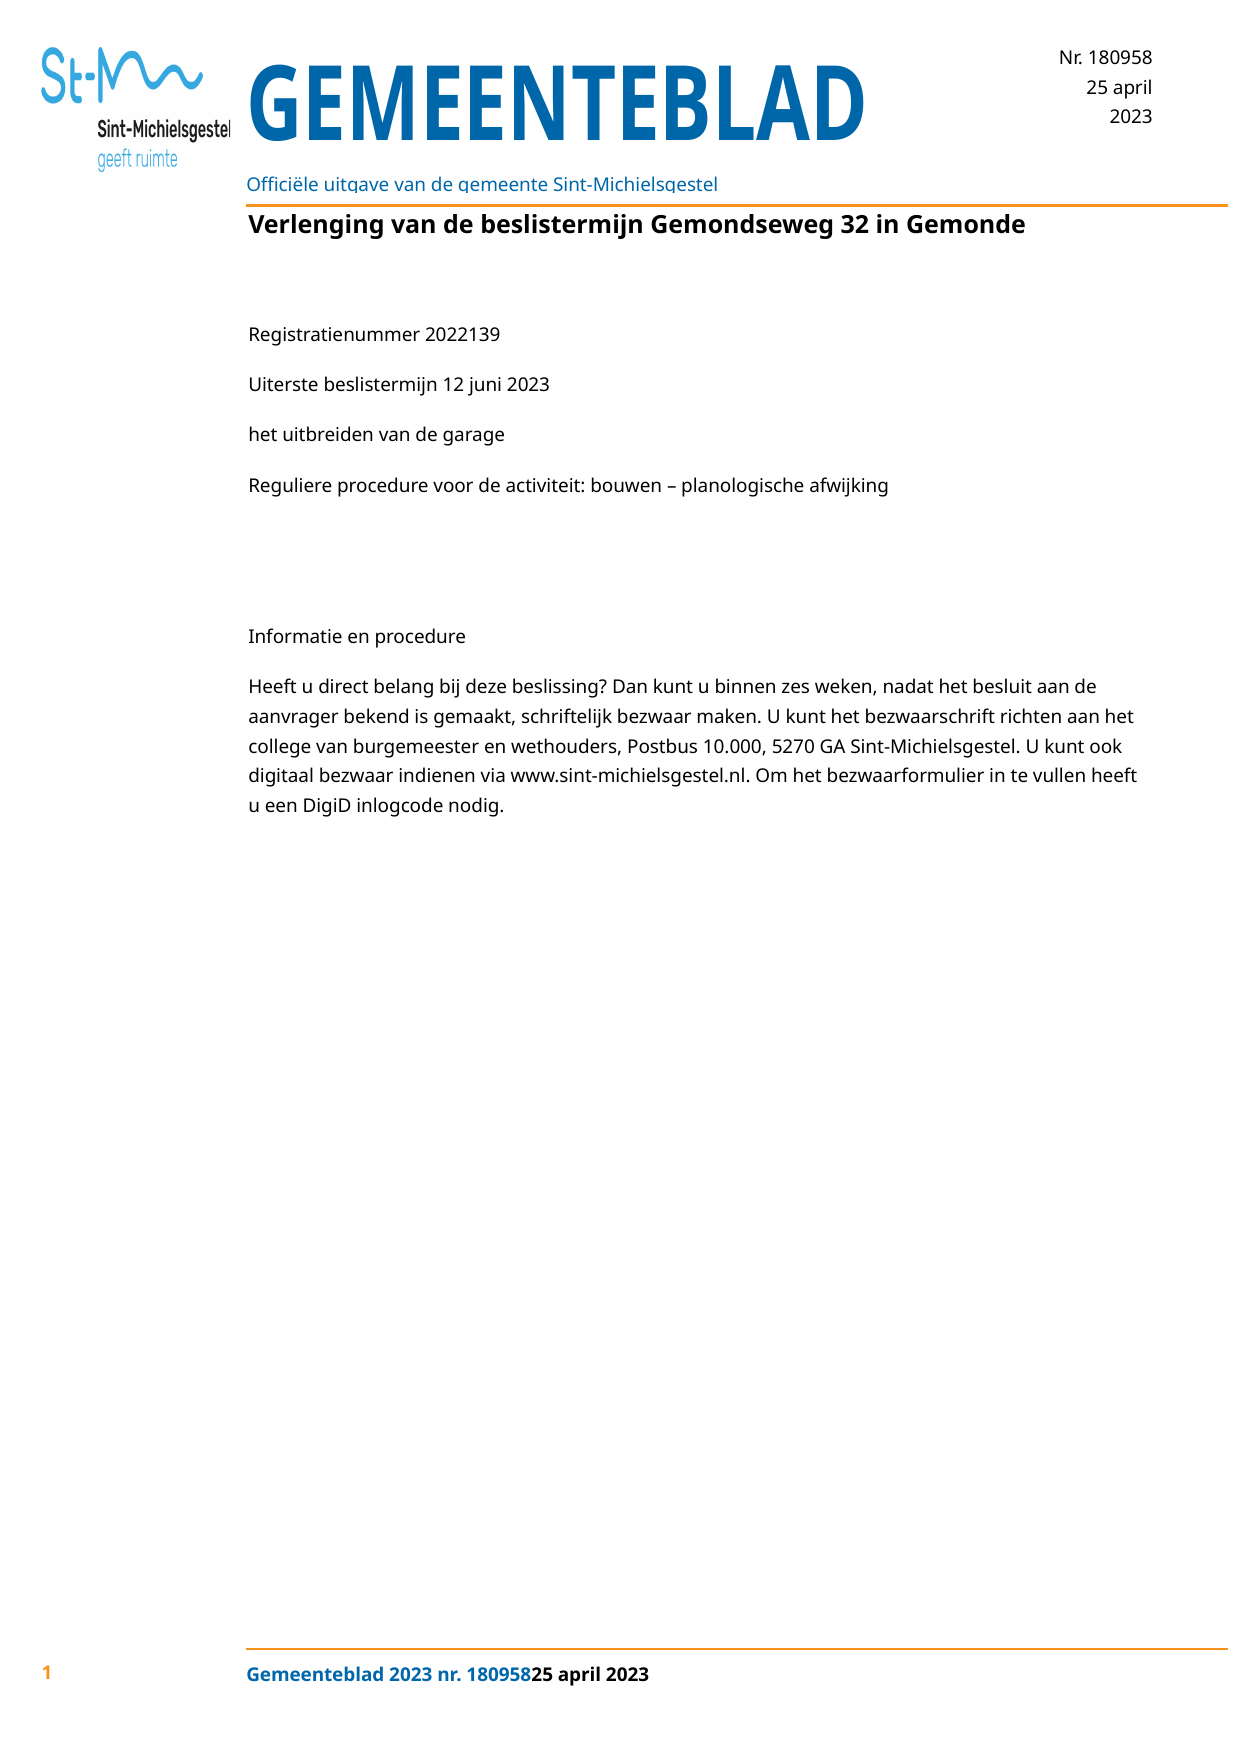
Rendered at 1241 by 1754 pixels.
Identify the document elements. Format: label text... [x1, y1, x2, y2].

text het uitbreiden van de garage [248, 422, 1152, 447]
text Registratienummer 2022139 [248, 321, 1152, 346]
text Reguliere procedure voor de activiteit: bouwen – planologische afwijking [248, 472, 1152, 498]
text Heeft u direct belang bij deze beslissing? Dan kunt u binnen zes weken, nadat het besluit aan de aanvrager bekend is gemaakt, schriftelijk bezwaar maken. U kunt het bezwaarschrift richten aan het college van burgemeester en wethouders, Postbus 10.000, 5270 GA Sint-Michielsgestel. U kunt ook digitaal bezwaar indienen via www.sint-michielsgestel.nl. Om het bezwaarformulier in te vullen heeft u een DigiD inlogcode nodig. [248, 674, 1152, 818]
text Verlenging van de beslistermijn Gemondseweg 32 in Gemonde [248, 207, 1152, 241]
text Uiterste beslistermijn 12 juni 2023 [248, 371, 1152, 397]
picture [41, 47, 231, 172]
text Informatie en procedure [248, 623, 1152, 649]
